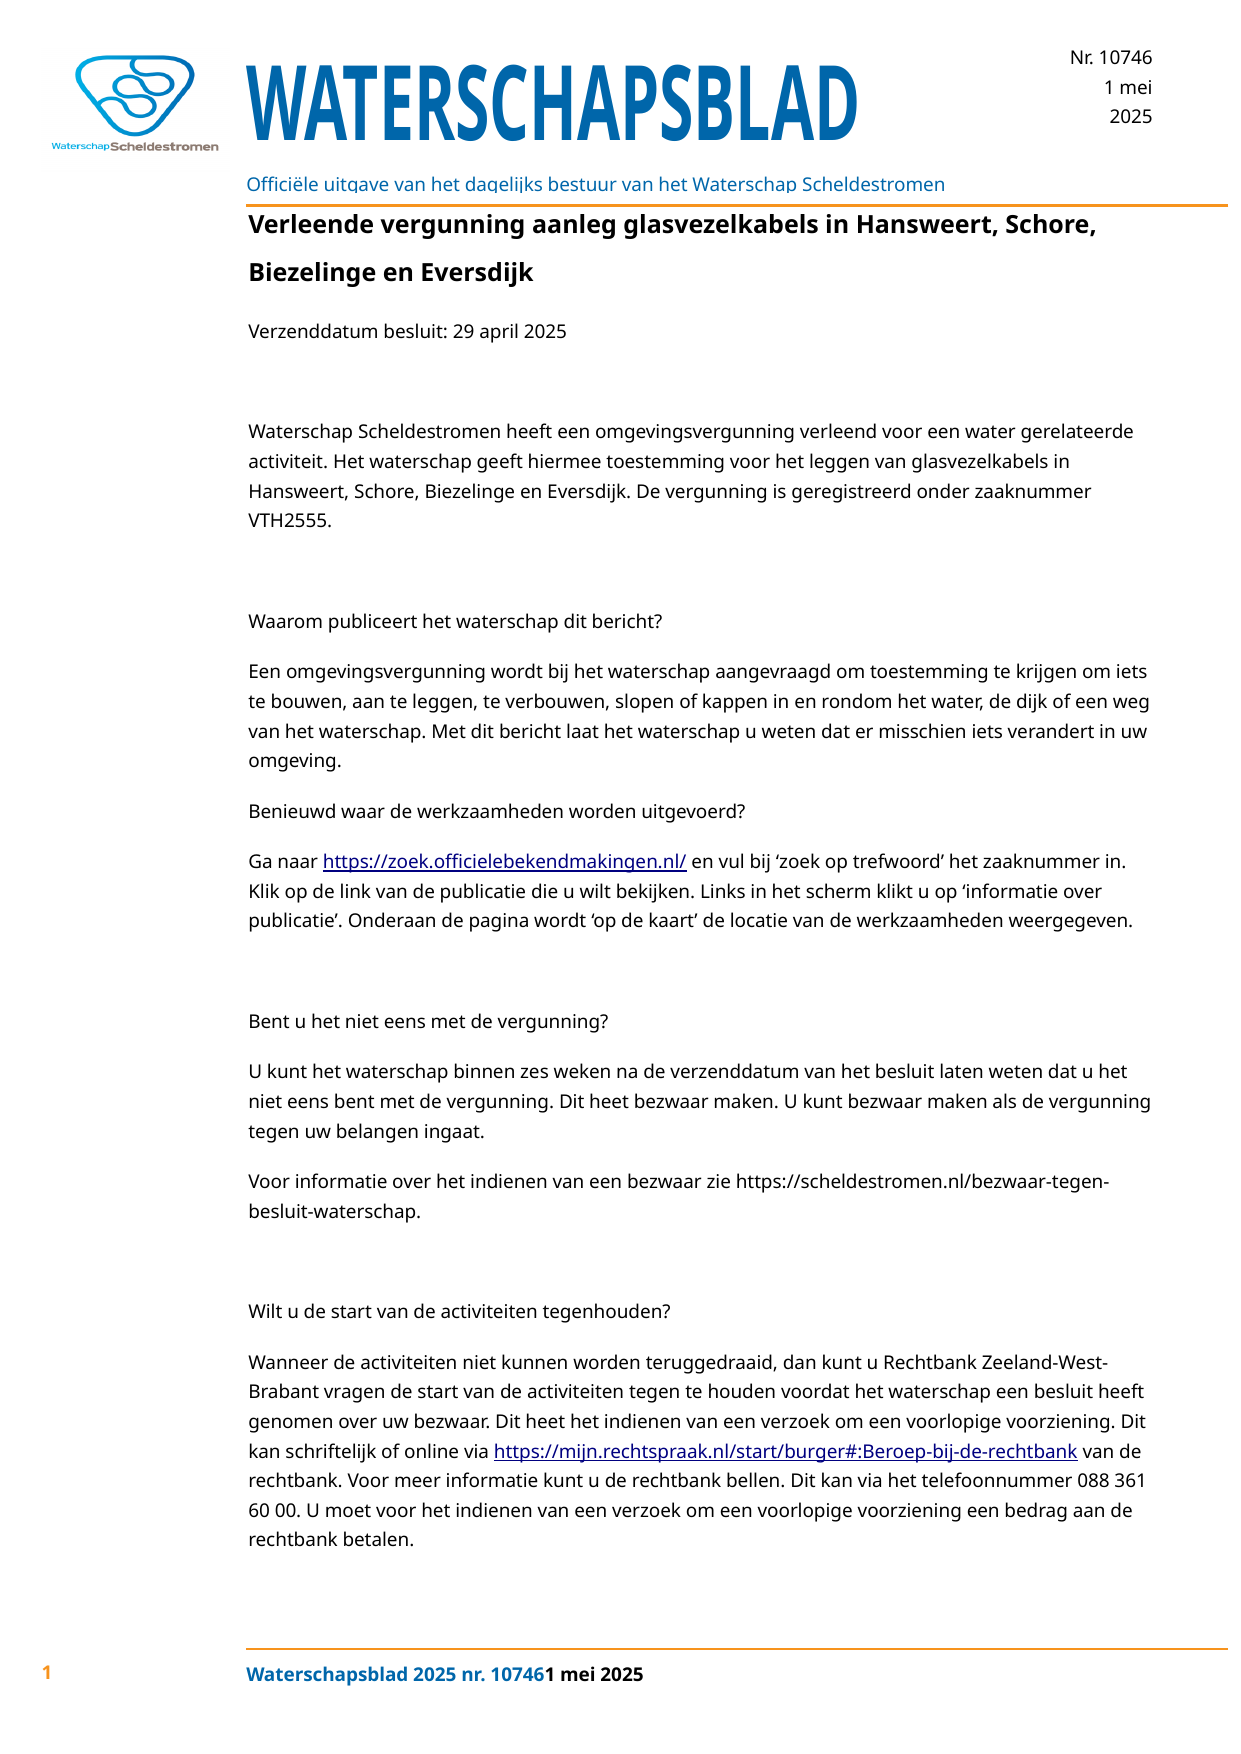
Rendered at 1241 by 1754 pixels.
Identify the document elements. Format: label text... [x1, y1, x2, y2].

text Een omgevingsvergunning wordt bij het waterschap aangevraagd om toestemming te krijgen om iets te bouwen, aan te leggen, te verbouwen, slopen of kappen in en rondom het water, de dijk of een weg van het waterschap. Met dit bericht laat het waterschap u weten dat er misschien iets verandert in uw omgeving. [248, 659, 1152, 773]
text Verleende vergunning aanleg glasvezelkabels in Hansweert, Schore, Biezelinge en Eversdijk [248, 207, 1152, 288]
picture [41, 47, 231, 172]
text Waarom publiceert het waterschap dit bericht? [248, 608, 1152, 634]
text Verzenddatum besluit: 29 april 2025 [248, 318, 1152, 344]
text Ga naar https://zoek.officielebekendmakingen.nl/ en vul bij ‘zoek op trefwoord’ het zaaknummer in. Klik op de link van de publicatie die u wilt bekijken. Links in het scherm klikt u op ‘informatie over publicatie’. Onderaan de pagina wordt ‘op de kaart’ de locatie van de werkzaamheden weergegeven. [248, 848, 1152, 933]
text U kunt het waterschap binnen zes weken na de verzenddatum van het besluit laten weten dat u het niet eens bent met de vergunning. Dit heet bezwaar maken. U kunt bezwaar maken als de vergunning tegen uw belangen ingaat. [248, 1059, 1152, 1144]
text Waterschap Scheldestromen heeft een omgevingsvergunning verleend voor een water gerelateerde activiteit. Het waterschap geeft hiermee toestemming voor het leggen van glasvezelkabels in Hansweert, Schore, Biezelinge en Eversdijk. De vergunning is geregistreerd onder zaaknummer VTH2555. [248, 419, 1152, 533]
text Bent u het niet eens met de vergunning? [248, 1008, 1152, 1034]
text Wilt u de start van de activiteiten tegenhouden? [248, 1299, 1152, 1324]
text Benieuwd waar de werkzaamheden worden uitgevoerd? [248, 798, 1152, 824]
text Voor informatie over het indienen van een bezwaar zie https://scheldestromen.nl/bezwaar-tegen-besluit-waterschap. [248, 1168, 1152, 1224]
text Wanneer de activiteiten niet kunnen worden teruggedraaid, dan kunt u Rechtbank Zeeland-West-Brabant vragen de start van de activiteiten tegen te houden voordat het waterschap een besluit heeft genomen over uw bezwaar. Dit heet het indienen van een verzoek om een voorlopige voorziening. Dit kan schriftelijk of online via https://mijn.rechtspraak.nl/start/burger#:Beroep-bij-de-rechtbank van de rechtbank. Voor meer informatie kunt u de rechtbank bellen. Dit kan via het telefoonnummer 088 361 60 00. U moet voor het indienen van een verzoek om een voorlopige voorziening een bedrag aan de rechtbank betalen. [248, 1349, 1152, 1552]
